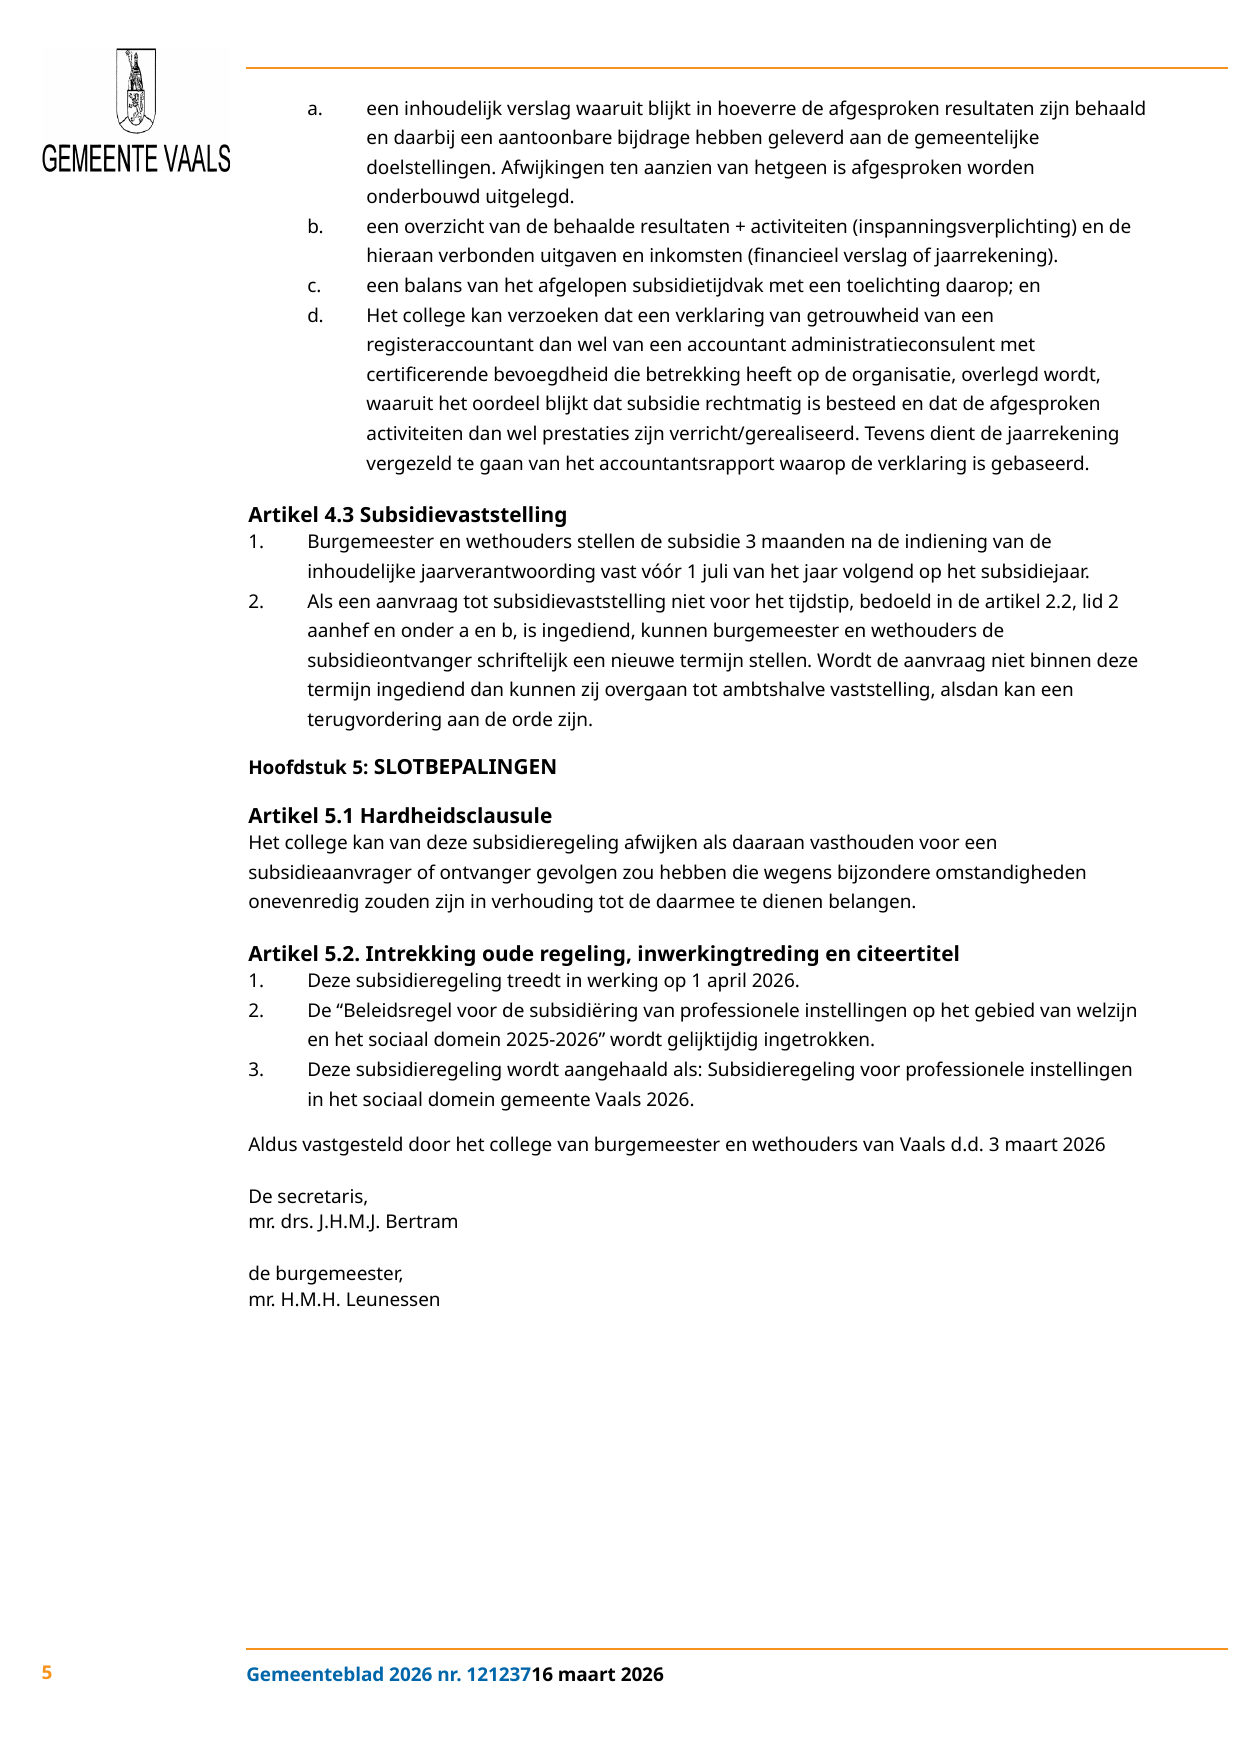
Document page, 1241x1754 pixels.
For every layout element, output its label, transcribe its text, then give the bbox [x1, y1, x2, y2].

text Het college kan van deze subsidieregeling afwijken als daaraan vasthouden voor een subsidieaanvrager of ontvanger gevolgen zou hebben die wegens bijzondere omstandigheden onevenredig zouden zijn in verhouding tot de daarmee te dienen belangen. [248, 829, 1152, 914]
list een overzicht van de behaalde resultaten + activiteiten (inspanningsverplichting) en de hieraan verbonden uitgaven en inkomsten (financieel verslag of jaarrekening). [307, 213, 1152, 268]
text mr. H.M.H. Leunessen [248, 1286, 1152, 1312]
list Deze subsidieregeling wordt aangehaald als: Subsidieregeling voor professionele instellingen in het sociaal domein gemeente Vaals 2026. [248, 1056, 1152, 1112]
text de burgemeester, [248, 1260, 1152, 1286]
text Aldus vastgesteld door het college van burgemeester en wethouders van Vaals d.d. 3 maart 2026 [248, 1131, 1152, 1157]
text Artikel 5.2. Intrekking oude regeling, inwerkingtreding en citeertitel [248, 939, 1152, 967]
list een inhoudelijk verslag waaruit blijkt in hoeverre de afgesproken resultaten zijn behaald en daarbij een aantoonbare bijdrage hebben geleverd aan de gemeentelijke doelstellingen. Afwijkingen ten aanzien van hetgeen is afgesproken worden onderbouwd uitgelegd. [307, 95, 1152, 209]
list Het college kan verzoeken dat een verklaring van getrouwheid van een registeraccountant dan wel van een accountant administratieconsulent met certificerende bevoegdheid die betrekking heeft op de organisatie, overlegd wordt, waaruit het oordeel blijkt dat subsidie rechtmatig is besteed en dat de afgesproken activiteiten dan wel prestaties zijn verricht/gerealiseerd. Tevens dient de jaarrekening vergezeld te gaan van het accountantsrapport waarop de verklaring is gebaseerd. [307, 302, 1152, 476]
text Hoofdstuk 5: SLOTBEPALINGEN [248, 752, 1152, 780]
text Artikel 5.1 Hardheidsclausule [248, 801, 1152, 829]
list Als een aanvraag tot subsidievaststelling niet voor het tijdstip, bedoeld in de artikel 2.2, lid 2 aanhef en onder a en b, is ingediend, kunnen burgemeester en wethouders de subsidieontvanger schriftelijk een nieuwe termijn stellen. Wordt de aanvraag niet binnen deze termijn ingediend dan kunnen zij overgaan tot ambtshalve vaststelling, alsdan kan een terugvordering aan de orde zijn. [248, 588, 1152, 732]
text mr. drs. J.H.M.J. Bertram [248, 1209, 1152, 1234]
list De “Beleidsregel voor de subsidiëring van professionele instellingen op het gebied van welzijn en het sociaal domein 2025-2026” wordt gelijktijdig ingetrokken. [248, 997, 1152, 1052]
text De secretaris, [248, 1183, 1152, 1209]
list Deze subsidieregeling treedt in werking op 1 april 2026. [248, 967, 1152, 993]
list Burgemeester en wethouders stellen de subsidie 3 maanden na de indiening van de inhoudelijke jaarverantwoording vast vóór 1 juli van het jaar volgend op het subsidiejaar. [248, 529, 1152, 584]
picture [41, 47, 231, 172]
list een balans van het afgelopen subsidietijdvak met een toelichting daarop; en [307, 272, 1152, 298]
text Artikel 4.3 Subsidievaststelling [248, 500, 1152, 529]
